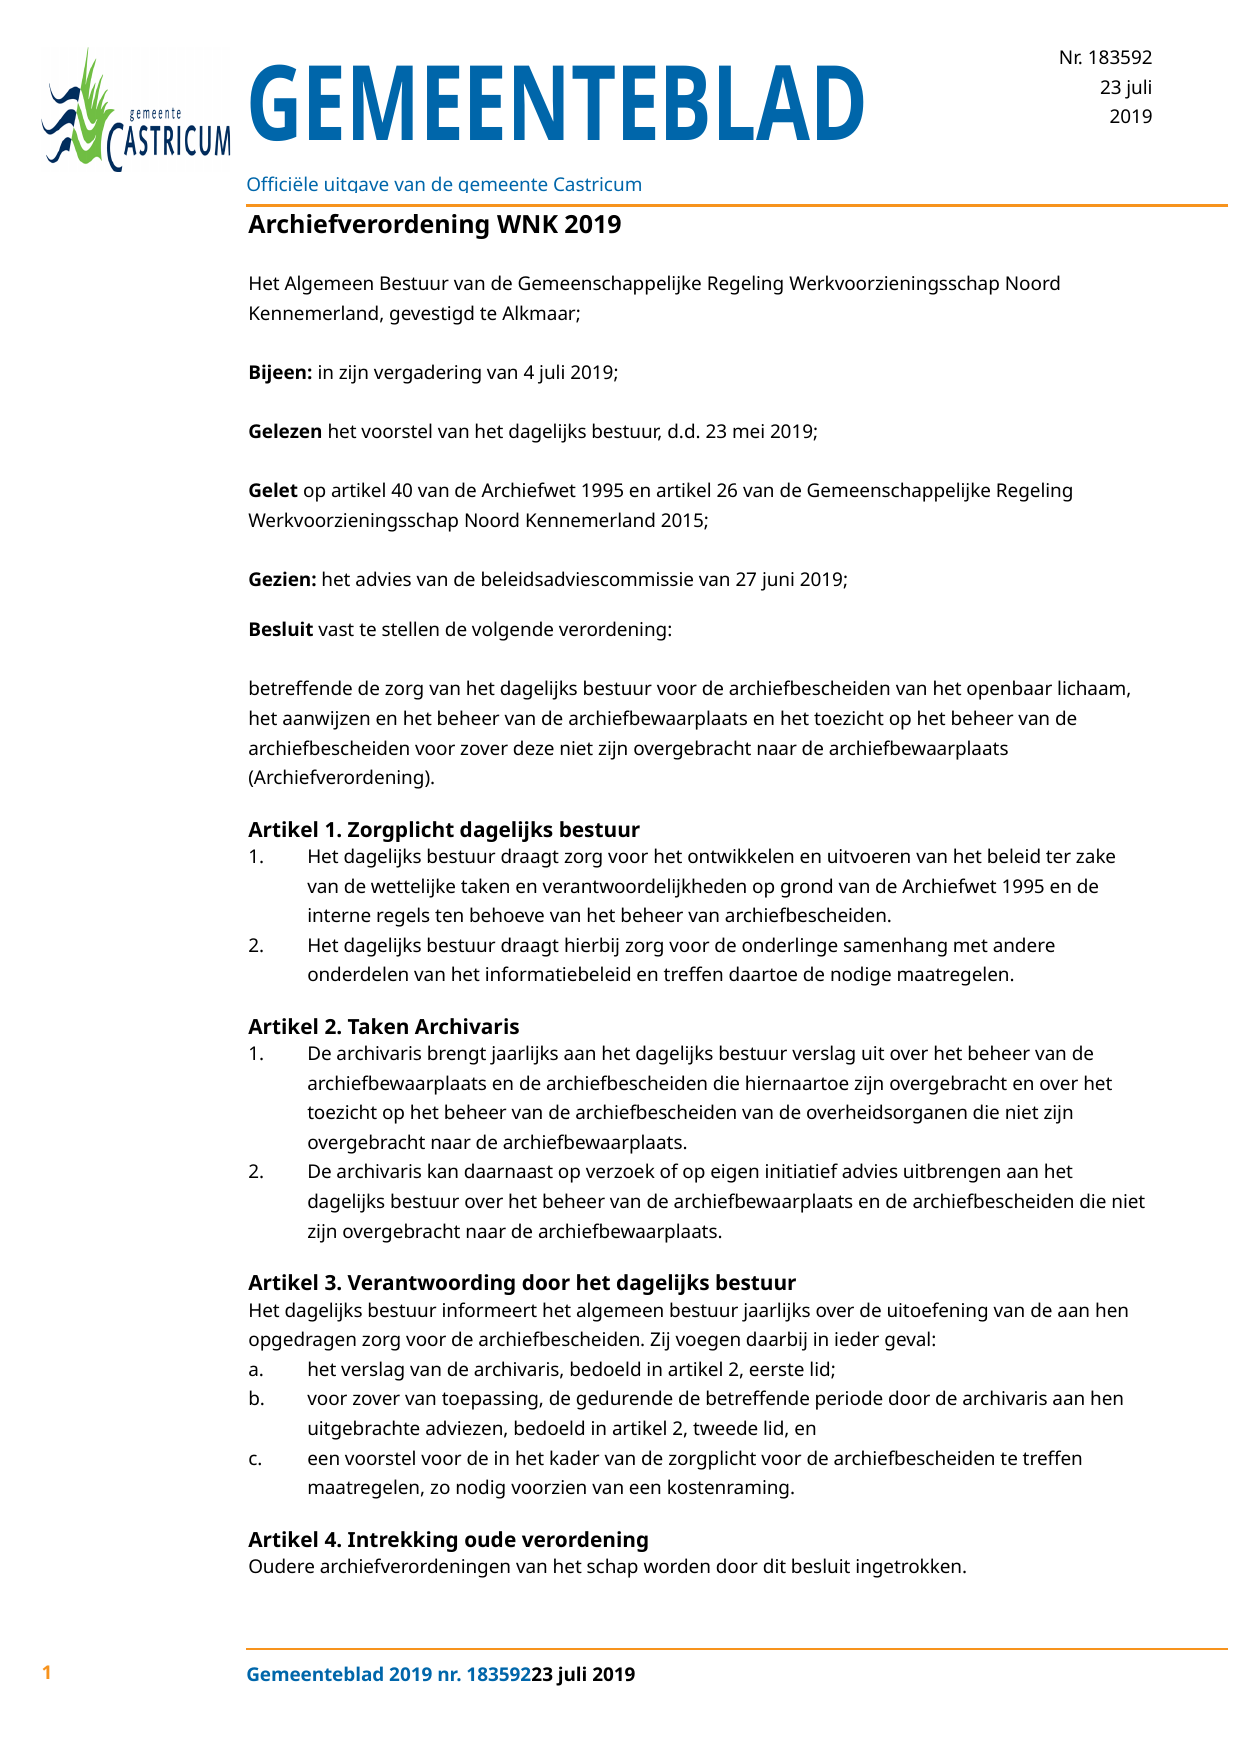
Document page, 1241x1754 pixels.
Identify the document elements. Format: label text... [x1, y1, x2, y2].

text Artikel 4. Intrekking oude verordening [248, 1525, 1152, 1553]
list Het dagelijks bestuur draagt hierbij zorg voor de onderlinge samenhang met andere onderdelen van het informatiebeleid en treffen daartoe de nodige maatregelen. [248, 932, 1152, 987]
text Bijeen: in zijn vergadering van 4 juli 2019; [248, 359, 1152, 385]
text Besluit vast te stellen de volgende verordening: [248, 616, 1152, 642]
list De archivaris kan daarnaast op verzoek of op eigen initiatief advies uitbrengen aan het dagelijks bestuur over het beheer van de archiefbewaarplaats en de archiefbescheiden die niet zijn overgebracht naar de archiefbewaarplaats. [248, 1159, 1152, 1244]
text Artikel 1. Zorgplicht dagelijks bestuur [248, 815, 1152, 843]
text Oudere archiefverordeningen van het schap worden door dit besluit ingetrokken. [248, 1553, 1152, 1579]
text Gezien: het advies van de beleidsadviescommissie van 27 juni 2019; [248, 566, 1152, 592]
list het verslag van de archivaris, bedoeld in artikel 2, eerste lid; [248, 1356, 1152, 1382]
text Het dagelijks bestuur informeert het algemeen bestuur jaarlijks over de uitoefening van de aan hen opgedragen zorg voor de archiefbescheiden. Zij voegen daarbij in ieder geval: [248, 1297, 1152, 1352]
text Gelet op artikel 40 van de Archiefwet 1995 en artikel 26 van de Gemeenschappelijke Regeling Werkvoorzieningsschap Noord Kennemerland 2015; [248, 477, 1152, 533]
text Het Algemeen Bestuur van de Gemeenschappelijke Regeling Werkvoorzieningsschap Noord Kennemerland, gevestigd te Alkmaar; [248, 270, 1152, 326]
text betreffende de zorg van het dagelijks bestuur voor de archiefbescheiden van het openbaar lichaam, het aanwijzen en het beheer van de archiefbewaarplaats en het toezicht op het beheer van de archiefbescheiden voor zover deze niet zijn overgebracht naar de archiefbewaarplaats (Archiefverordening). [248, 676, 1152, 790]
list De archivaris brengt jaarlijks aan het dagelijks bestuur verslag uit over het beheer van de archiefbewaarplaats en de archiefbescheiden die hiernaartoe zijn overgebracht en over het toezicht op het beheer van de archiefbescheiden van de overheidsorganen die niet zijn overgebracht naar de archiefbewaarplaats. [248, 1040, 1152, 1155]
picture [41, 47, 231, 172]
text Artikel 3. Verantwoording door het dagelijks bestuur [248, 1268, 1152, 1297]
text Archiefverordening WNK 2019 [248, 207, 1152, 241]
list Het dagelijks bestuur draagt zorg voor het ontwikkelen en uitvoeren van het beleid ter zake van de wettelijke taken en verantwoordelijkheden op grond van de Archiefwet 1995 en de interne regels ten behoeve van het beheer van archiefbescheiden. [248, 843, 1152, 928]
text Artikel 2. Taken Archivaris [248, 1012, 1152, 1040]
list een voorstel voor de in het kader van de zorgplicht voor de archiefbescheiden te treffen maatregelen, zo nodig voorzien van een kostenraming. [248, 1445, 1152, 1500]
list voor zover van toepassing, de gedurende de betreffende periode door de archivaris aan hen uitgebrachte adviezen, bedoeld in artikel 2, tweede lid, en [248, 1386, 1152, 1441]
text Gelezen het voorstel van het dagelijks bestuur, d.d. 23 mei 2019; [248, 418, 1152, 444]
